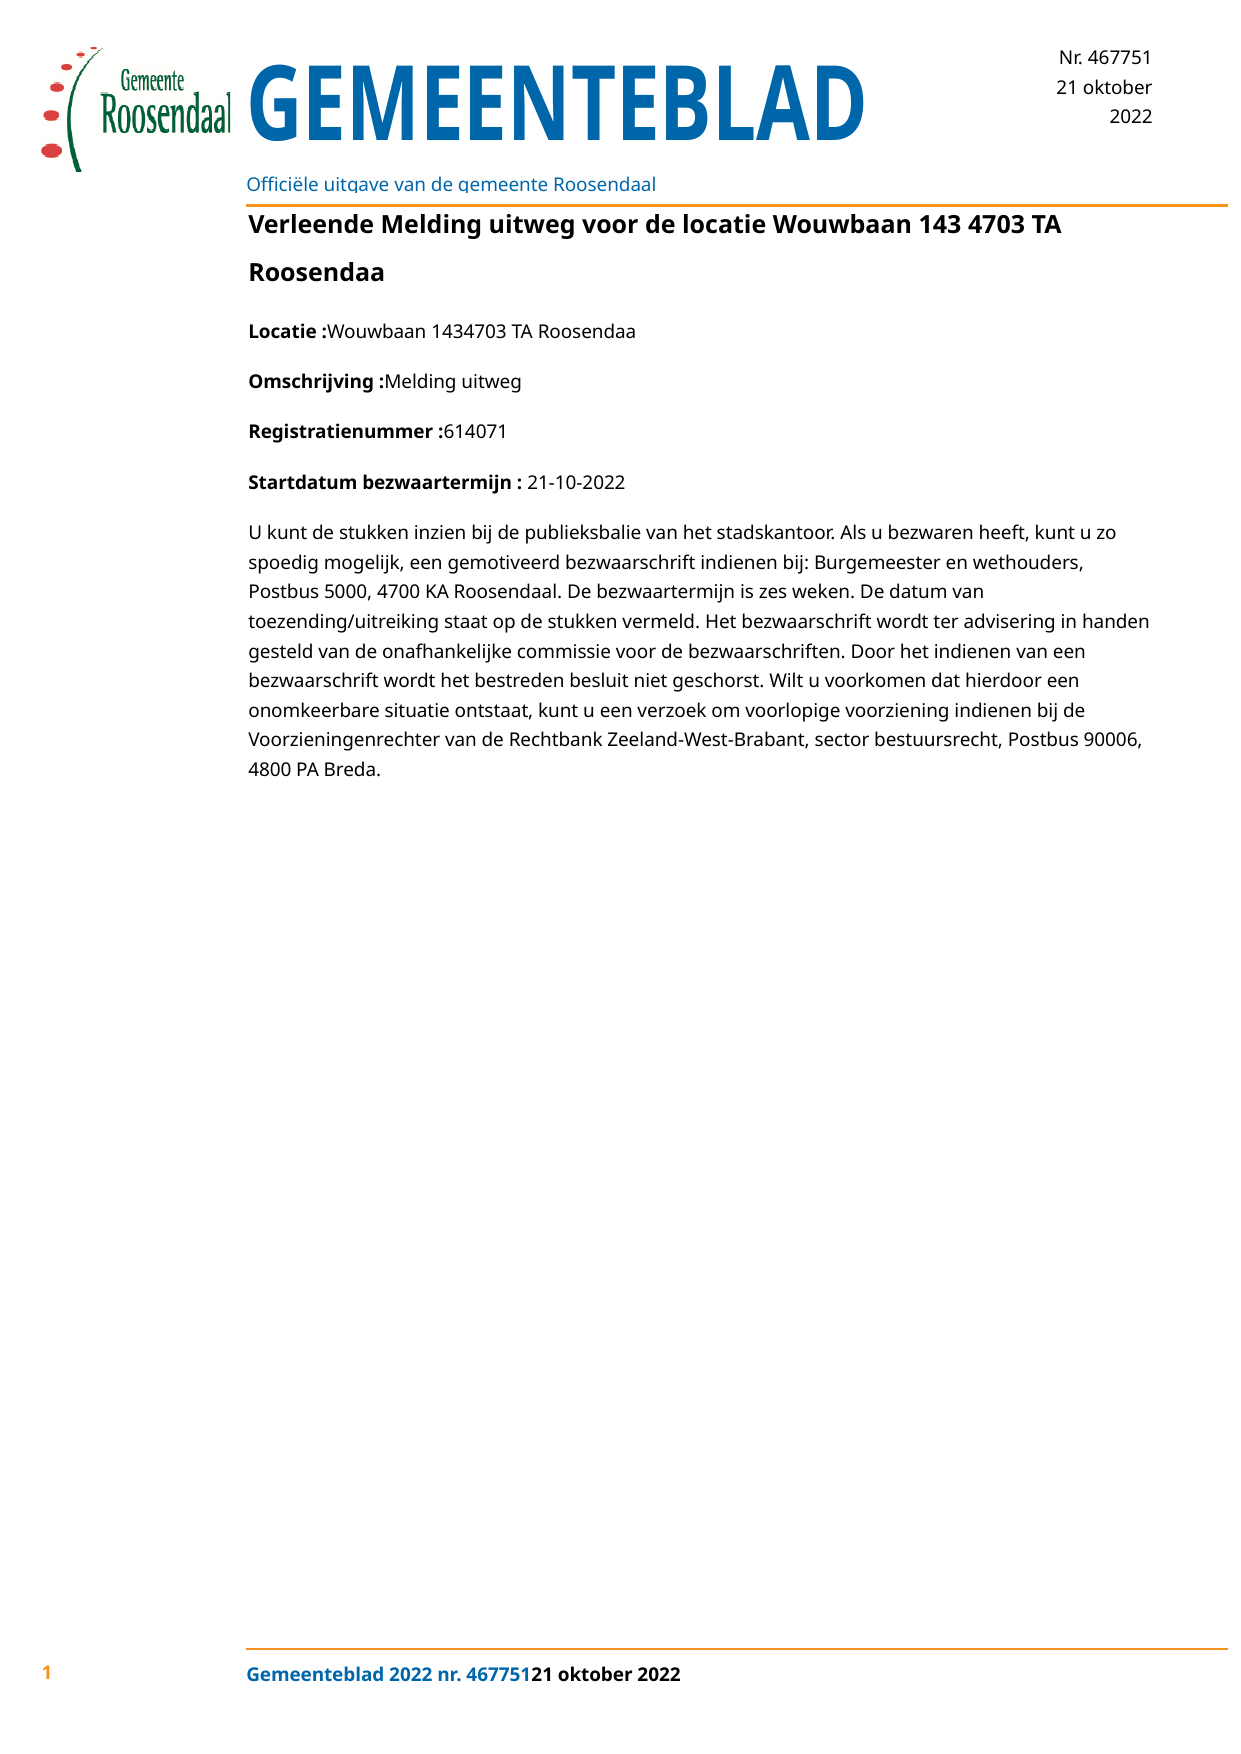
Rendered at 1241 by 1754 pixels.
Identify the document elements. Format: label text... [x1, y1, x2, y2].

text U kunt de stukken inzien bij de publieksbalie van het stadskantoor. Als u bezwaren heeft, kunt u zo spoedig mogelijk, een gemotiveerd bezwaarschrift indienen bij: Burgemeester en wethouders, Postbus 5000, 4700 KA Roosendaal. De bezwaartermijn is zes weken. De datum van toezending/uitreiking staat op de stukken vermeld. Het bezwaarschrift wordt ter advisering in handen gesteld van de onafhankelijke commissie voor de bezwaarschriften. Door het indienen van een bezwaarschrift wordt het bestreden besluit niet geschorst. Wilt u voorkomen dat hierdoor een onomkeerbare situatie ontstaat, kunt u een verzoek om voorlopige voorziening indienen bij de Voorzieningenrechter van de Rechtbank Zeeland-West-Brabant, sector bestuursrecht, Postbus 90006, 4800 PA Breda. [248, 519, 1152, 782]
text Verleende Melding uitweg voor de locatie Wouwbaan 143 4703 TA Roosendaa [248, 207, 1152, 288]
text Locatie :Wouwbaan 1434703 TA Roosendaa [248, 318, 1152, 344]
picture [41, 47, 231, 172]
text Registratienummer :614071 [248, 419, 1152, 444]
text Startdatum bezwaartermijn : 21-10-2022 [248, 469, 1152, 495]
text Omschrijving :Melding uitweg [248, 368, 1152, 394]
